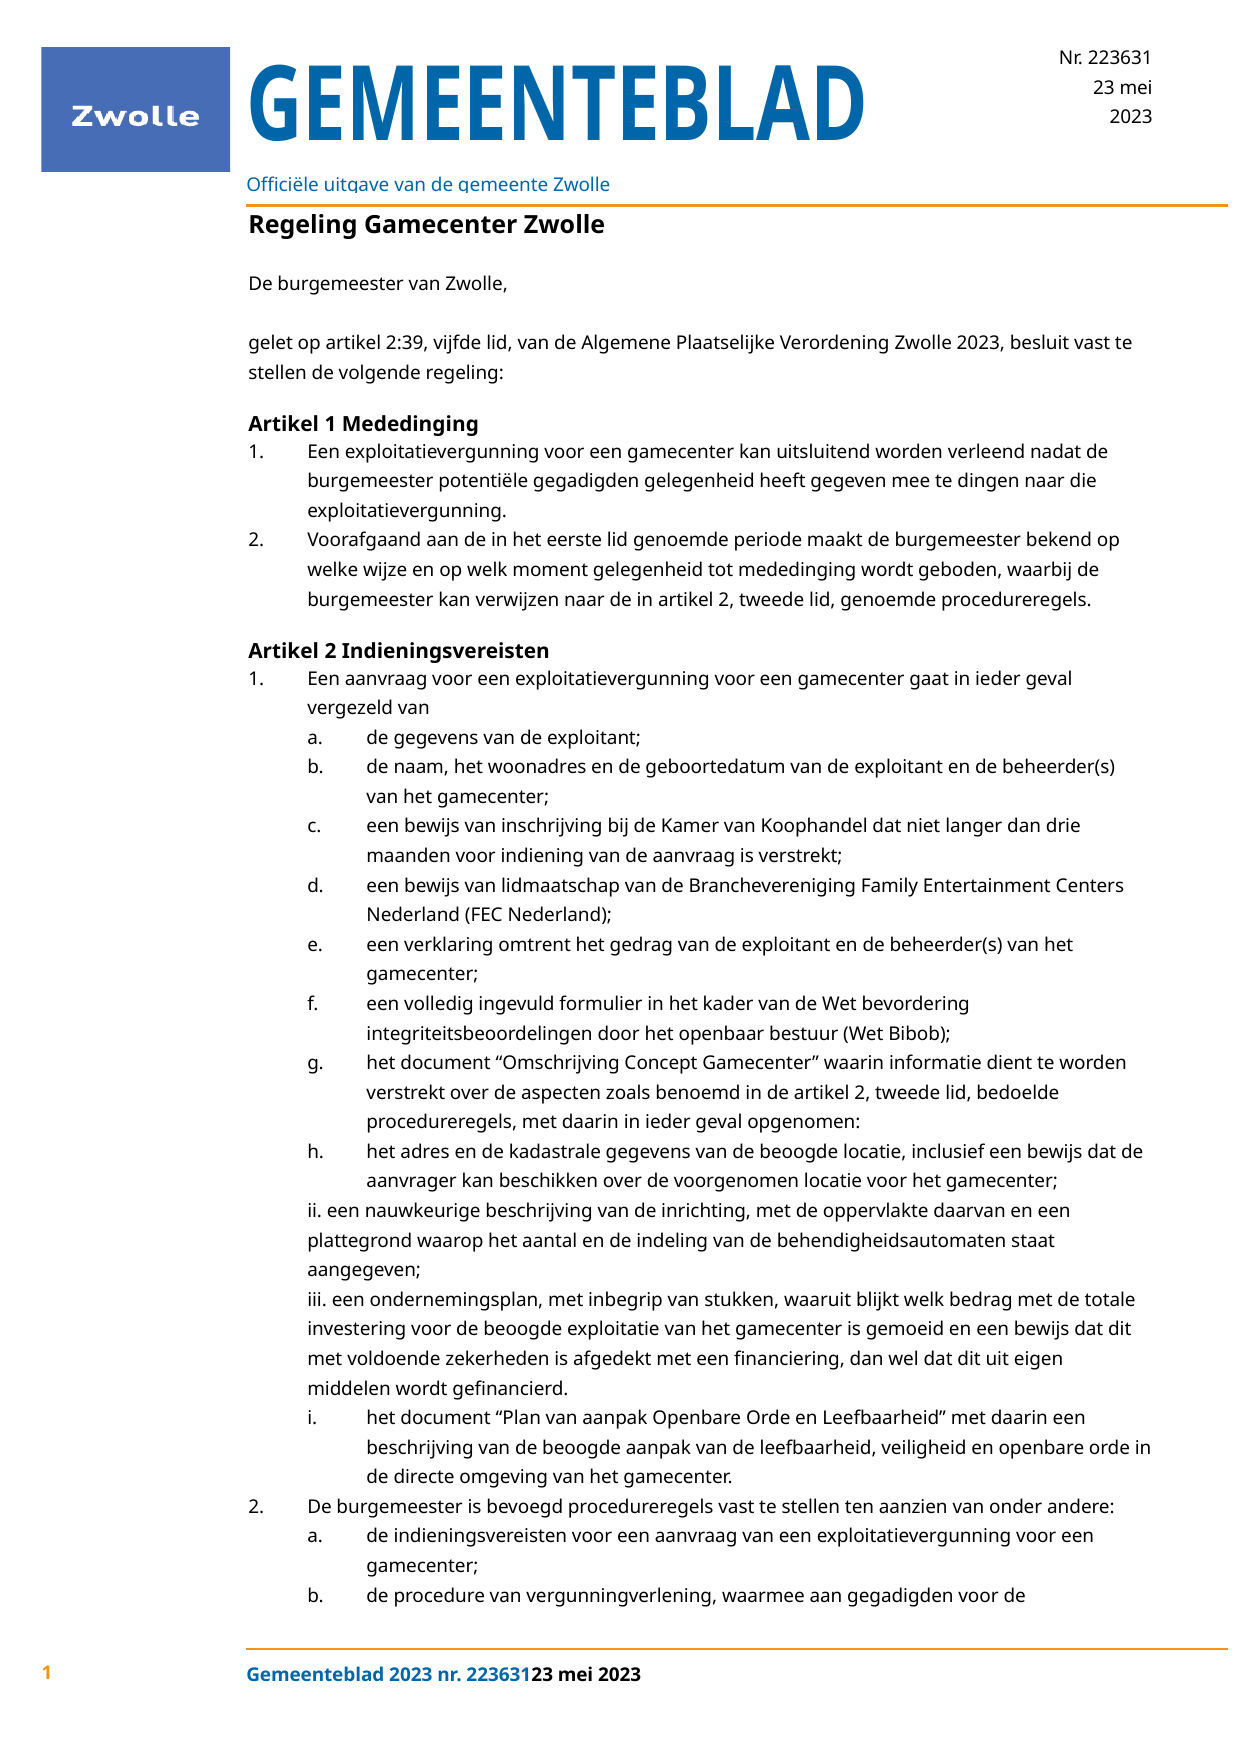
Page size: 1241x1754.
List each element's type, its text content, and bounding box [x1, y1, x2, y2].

list de gegevens van de exploitant; [307, 724, 1152, 749]
list het document “Plan van aanpak Openbare Orde en Leefbaarheid” met daarin een beschrijving van de beoogde aanpak van de leefbaarheid, veiligheid en openbare orde in de directe omgeving van het gamecenter. [307, 1404, 1152, 1489]
list Voorafgaand aan de in het eerste lid genoemde periode maakt de burgemeester bekend op welke wijze en op welk moment gelegenheid tot mededinging wordt geboden, waarbij de burgemeester kan verwijzen naar de in artikel 2, tweede lid, genoemde procedureregels. [248, 527, 1152, 612]
list een volledig ingevuld formulier in het kader van de Wet bevordering integriteitsbeoordelingen door het openbaar bestuur (Wet Bibob); [307, 990, 1152, 1045]
text De burgemeester van Zwolle, [248, 270, 1152, 296]
list het document “Omschrijving Concept Gamecenter” waarin informatie dient te worden verstrekt over de aspecten zoals benoemd in de artikel 2, tweede lid, bedoelde procedureregels, met daarin in ieder geval opgenomen: [307, 1049, 1152, 1134]
text Artikel 1 Mededinging [248, 409, 1152, 438]
list iii. een ondernemingsplan, met inbegrip van stukken, waaruit blijkt welk bedrag met de totale investering voor de beoogde exploitatie van het gamecenter is gemoeid en een bewijs dat dit met voldoende zekerheden is afgedekt met een financiering, dan wel dat dit uit eigen middelen wordt gefinancierd. [248, 1286, 1152, 1400]
list De burgemeester is bevoegd procedureregels vast te stellen ten aanzien van onder andere: [248, 1493, 1152, 1519]
list de procedure van vergunningverlening, waarmee aan gegadigden voor de [307, 1582, 1152, 1607]
list een bewijs van lidmaatschap van de Branchevereniging Family Entertainment Centers Nederland (FEC Nederland); [307, 872, 1152, 927]
list een verklaring omtrent het gedrag van de exploitant en de beheerder(s) van het gamecenter; [307, 931, 1152, 986]
text Artikel 2 Indieningsvereisten [248, 636, 1152, 665]
list Een aanvraag voor een exploitatievergunning voor een gamecenter gaat in ieder geval vergezeld van [248, 665, 1152, 720]
list Een exploitatievergunning voor een gamecenter kan uitsluitend worden verleend nadat de burgemeester potentiële gegadigden gelegenheid heeft gegeven mee te dingen naar die exploitatievergunning. [248, 438, 1152, 523]
text Regeling Gamecenter Zwolle [248, 207, 1152, 241]
list ii. een nauwkeurige beschrijving van de inrichting, met de oppervlakte daarvan en een plattegrond waarop het aantal en de indeling van de behendigheidsautomaten staat aangegeven; [248, 1197, 1152, 1282]
list het adres en de kadastrale gegevens van de beoogde locatie, inclusief een bewijs dat de aanvrager kan beschikken over de voorgenomen locatie voor het gamecenter; [307, 1138, 1152, 1193]
picture [41, 47, 231, 172]
list de indieningsvereisten voor een aanvraag van een exploitatievergunning voor een gamecenter; [307, 1523, 1152, 1578]
list de naam, het woonadres en de geboortedatum van de exploitant en de beheerder(s) van het gamecenter; [307, 753, 1152, 809]
text gelet op artikel 2:39, vijfde lid, van de Algemene Plaatselijke Verordening Zwolle 2023, besluit vast te stellen de volgende regeling: [248, 329, 1152, 385]
list een bewijs van inschrijving bij de Kamer van Koophandel dat niet langer dan drie maanden voor indiening van de aanvraag is verstrekt; [307, 813, 1152, 868]
